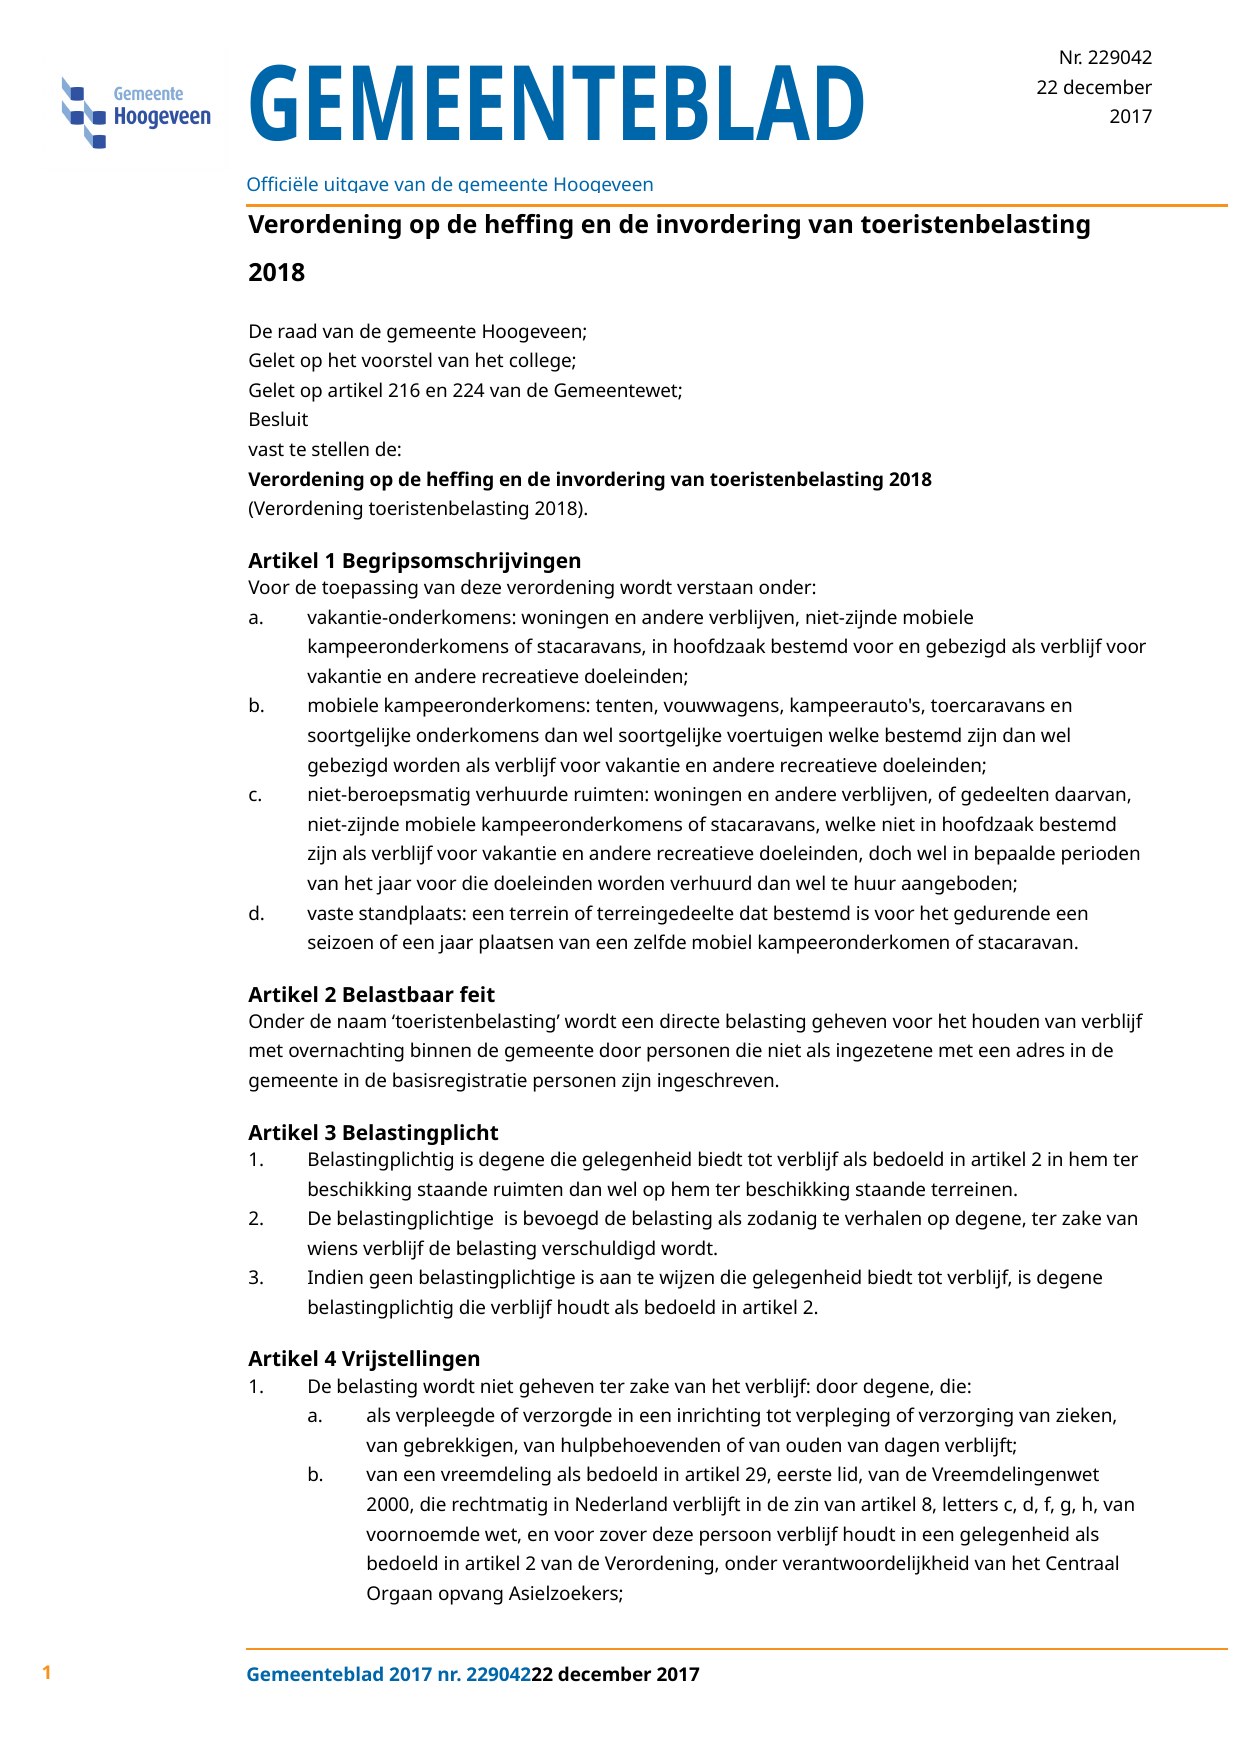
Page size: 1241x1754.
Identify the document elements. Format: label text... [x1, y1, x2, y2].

text (Verordening toeristenbelasting 2018). [248, 495, 1152, 521]
text Artikel 1 Begripsomschrijvingen [248, 546, 1152, 574]
list niet-beroepsmatig verhuurde ruimten: woningen en andere verblijven, of gedeelten daarvan, niet-zijnde mobiele kampeeronderkomens of stacaravans, welke niet in hoofdzaak bestemd zijn als verblijf voor vakantie en andere recreatieve doeleinden, doch wel in bepaalde perioden van het jaar voor die doeleinden worden verhuurd dan wel te huur aangeboden; [248, 781, 1152, 896]
text Voor de toepassing van deze verordening wordt verstaan onder: [248, 574, 1152, 600]
text Artikel 2 Belastbaar feit [248, 980, 1152, 1008]
text Artikel 3 Belastingplicht [248, 1118, 1152, 1146]
text Verordening op de heffing en de invordering van toeristenbelasting 2018 [248, 466, 1152, 492]
list Indien geen belastingplichtige is aan te wijzen die gelegenheid biedt tot verblijf, is degene belastingplichtig die verblijf houdt als bedoeld in artikel 2. [248, 1264, 1152, 1320]
text Gelet op het voorstel van het college; [248, 347, 1152, 373]
picture [41, 47, 231, 172]
text Gelet op artikel 216 en 224 van de Gemeentewet; [248, 377, 1152, 403]
text Verordening op de heffing en de invordering van toeristenbelasting 2018 [248, 207, 1152, 288]
list Belastingplichtig is degene die gelegenheid biedt tot verblijf als bedoeld in artikel 2 in hem ter beschikking staande ruimten dan wel op hem ter beschikking staande terreinen. [248, 1146, 1152, 1201]
list mobiele kampeeronderkomens: tenten, vouwwagens, kampeerauto's, toercaravans en soortgelijke onderkomens dan wel soortgelijke voertuigen welke bestemd zijn dan wel gebezigd worden als verblijf voor vakantie en andere recreatieve doeleinden; [248, 693, 1152, 777]
text vast te stellen de: [248, 436, 1152, 462]
text De raad van de gemeente Hoogeveen; [248, 318, 1152, 344]
list van een vreemdeling als bedoeld in artikel 29, eerste lid, van de Vreemdelingenwet 2000, die rechtmatig in Nederland verblijft in de zin van artikel 8, letters c, d, f, g, h, van voornoemde wet, en voor zover deze persoon verblijf houdt in een gelegenheid als bedoeld in artikel 2 van de Verordening, onder verantwoordelijkheid van het Centraal Orgaan opvang Asielzoekers; [307, 1462, 1152, 1606]
list als verpleegde of verzorgde in een inrichting tot verpleging of verzorging van zieken, van gebrekkigen, van hulpbehoevenden of van ouden van dagen verblijft; [307, 1402, 1152, 1458]
text Besluit [248, 407, 1152, 432]
list De belasting wordt niet geheven ter zake van het verblijf: door degene, die: [248, 1373, 1152, 1399]
text Artikel 4 Vrijstellingen [248, 1344, 1152, 1373]
list vakantie-onderkomens: woningen en andere verblijven, niet-zijnde mobiele kampeeronderkomens of stacaravans, in hoofdzaak bestemd voor en gebezigd als verblijf voor vakantie en andere recreatieve doeleinden; [248, 604, 1152, 689]
list vaste standplaats: een terrein of terreingedeelte dat bestemd is voor het gedurende een seizoen of een jaar plaatsen van een zelfde mobiel kampeeronderkomen of stacaravan. [248, 900, 1152, 955]
text Onder de naam ‘toeristenbelasting’ wordt een directe belasting geheven voor het houden van verblijf met overnachting binnen de gemeente door personen die niet als ingezetene met een adres in de gemeente in de basisregistratie personen zijn ingeschreven. [248, 1008, 1152, 1093]
list De belastingplichtige is bevoegd de belasting als zodanig te verhalen op degene, ter zake van wiens verblijf de belasting verschuldigd wordt. [248, 1205, 1152, 1261]
